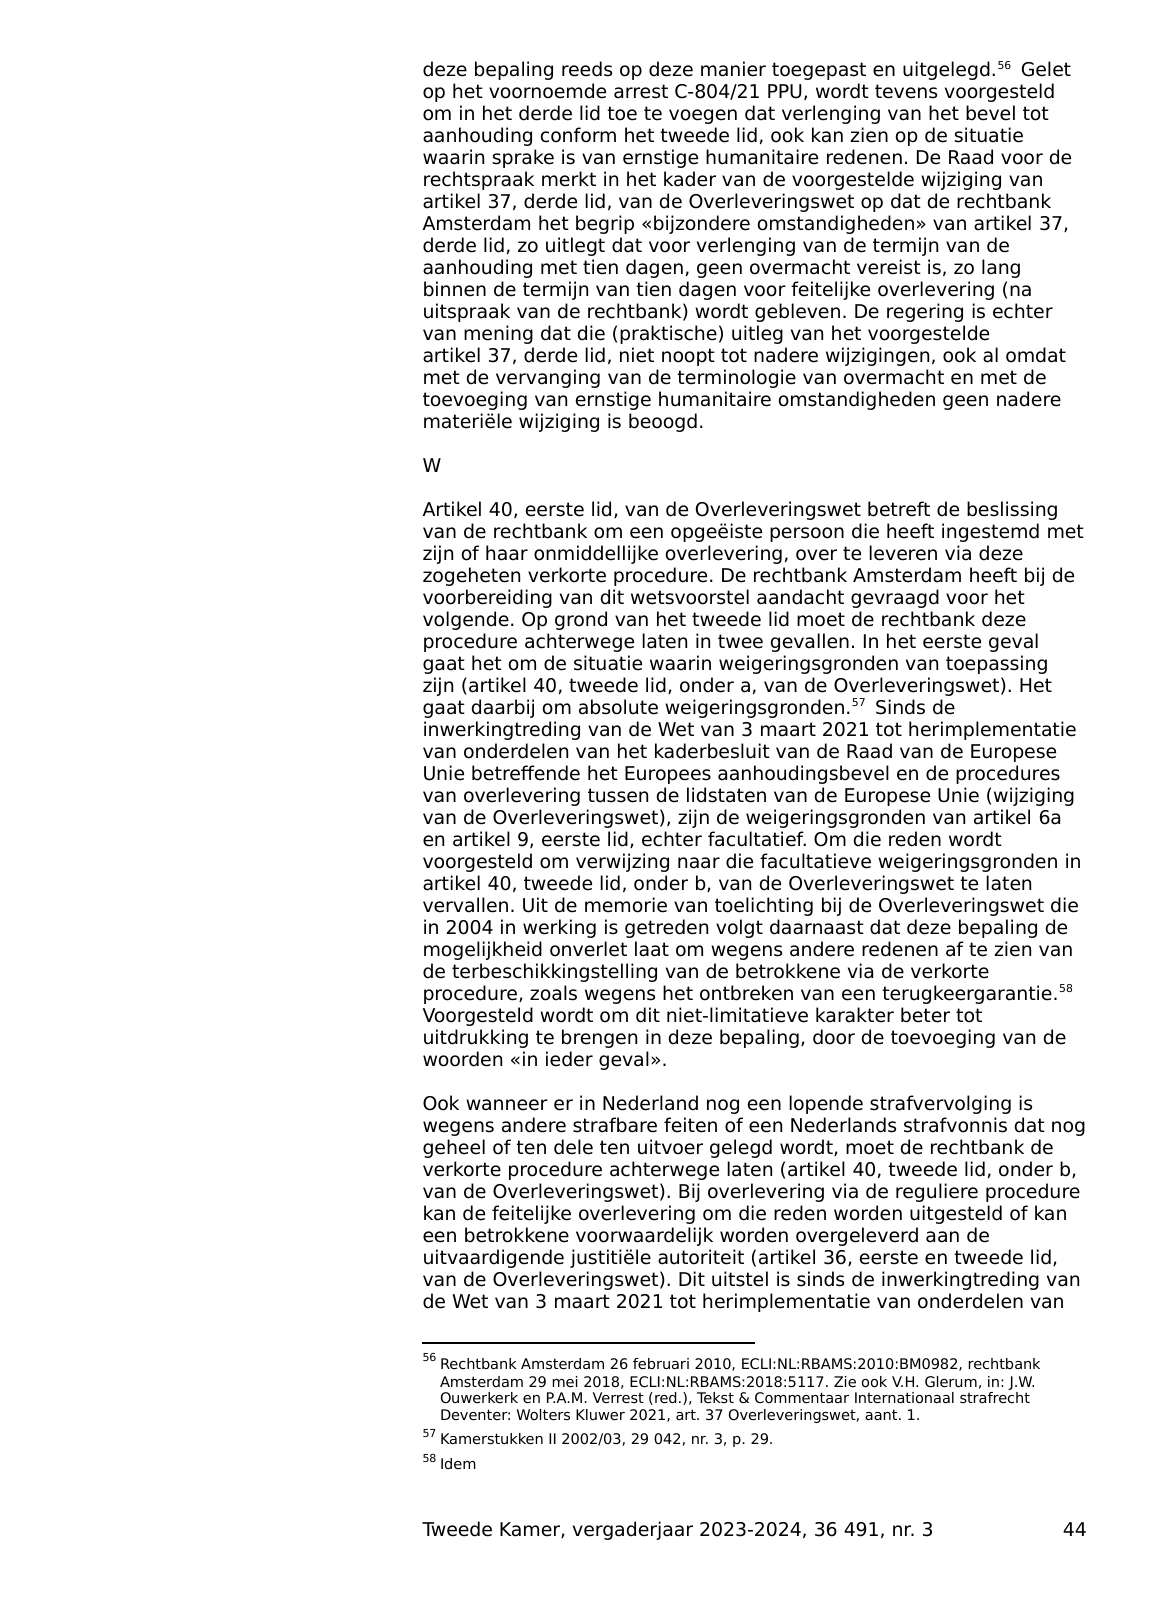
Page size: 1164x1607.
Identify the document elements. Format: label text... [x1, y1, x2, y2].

text Rechtbank Amsterdam 26 februari 2010, ECLI:NL:RBAMS:2010:BM0982, rechtbank Amsterdam 29 mei 2018, ECLI:NL:RBAMS:2018:5117. Zie ook V.H. Glerum, in: J.W. Ouwerkerk en P.A.M. Verrest (red.), Tekst & Commentaar Internationaal strafrecht Deventer: Wolters Kluwer 2021, art. 37 Overleveringswet, aant. 1. [422, 1352, 1087, 1424]
text Ook wanneer er in Nederland nog een lopende strafvervolging is wegens andere strafbare feiten of een Nederlands strafvonnis dat nog geheel of ten dele ten uitvoer gelegd wordt, moet de rechtbank de verkorte procedure achterwege laten (artikel 40, tweede lid, onder b, van de Overleveringswet). Bij overlevering via de reguliere procedure kan de feitelijke overlevering om die reden worden uitgesteld of kan een betrokkene voorwaardelijk worden overgeleverd aan de uitvaardigende justitiële autoriteit (artikel 36, eerste en tweede lid, van de Overleveringswet). Dit uitstel is sinds de inwerkingtreding van de Wet van 3 maart 2021 tot herimplementatie van onderdelen van [422, 1093, 1087, 1312]
subtitle W [422, 455, 1087, 477]
text Idem [422, 1452, 1087, 1474]
text deze bepaling reeds op deze manier toegepast en uitgelegd. Gelet op het voornoemde arrest C-804/21 PPU, wordt tevens voorgesteld om in het derde lid toe te voegen dat verlenging van het bevel tot aanhouding conform het tweede lid, ook kan zien op de situatie waarin sprake is van ernstige humanitaire redenen. De Raad voor de rechtspraak merkt in het kader van de voorgestelde wijziging van artikel 37, derde lid, van de Overleveringswet op dat de rechtbank Amsterdam het begrip «bijzondere omstandigheden» van artikel 37, derde lid, zo uitlegt dat voor verlenging van de termijn van de aanhouding met tien dagen, geen overmacht vereist is, zo lang binnen de termijn van tien dagen voor feitelijke overlevering (na uitspraak van de rechtbank) wordt gebleven. De regering is echter van mening dat die (praktische) uitleg van het voorgestelde artikel 37, derde lid, niet noopt tot nadere wijzigingen, ook al omdat met de vervanging van de terminologie van overmacht en met de toevoeging van ernstige humanitaire omstandigheden geen nadere materiële wijziging is beoogd. [422, 59, 1087, 433]
text Artikel 40, eerste lid, van de Overleveringswet betreft de beslissing van de rechtbank om een opgeëiste persoon die heeft ingestemd met zijn of haar onmiddellijke overlevering, over te leveren via deze zogeheten verkorte procedure. De rechtbank Amsterdam heeft bij de voorbereiding van dit wetsvoorstel aandacht gevraagd voor het volgende. Op grond van het tweede lid moet de rechtbank deze procedure achterwege laten in twee gevallen. In het eerste geval gaat het om de situatie waarin weigeringsgronden van toepassing zijn (artikel 40, tweede lid, onder a, van de Overleveringswet). Het gaat daarbij om absolute weigeringsgronden. Sinds de inwerkingtreding van de Wet van 3 maart 2021 tot herimplementatie van onderdelen van het kaderbesluit van de Raad van de Europese Unie betreffende het Europees aanhoudingsbevel en de procedures van overlevering tussen de lidstaten van de Europese Unie (wijziging van de Overleveringswet), zijn de weigeringsgronden van artikel 6a en artikel 9, eerste lid, echter facultatief. Om die reden wordt voorgesteld om verwijzing naar die facultatieve weigeringsgronden in artikel 40, tweede lid, onder b, van de Overleveringswet te laten vervallen. Uit de memorie van toelichting bij de Overleveringswet die in 2004 in werking is getreden volgt daarnaast dat deze bepaling de mogelijkheid onverlet laat om wegens andere redenen af te zien van de terbeschikkingstelling van de betrokkene via de verkorte procedure, zoals wegens het ontbreken van een terugkeergarantie. Voorgesteld wordt om dit niet-limitatieve karakter beter tot uitdrukking te brengen in deze bepaling, door de toevoeging van de woorden «in ieder geval». [422, 499, 1087, 1071]
text Kamerstukken II 2002/03, 29 042, nr. 3, p. 29. [422, 1427, 1087, 1449]
